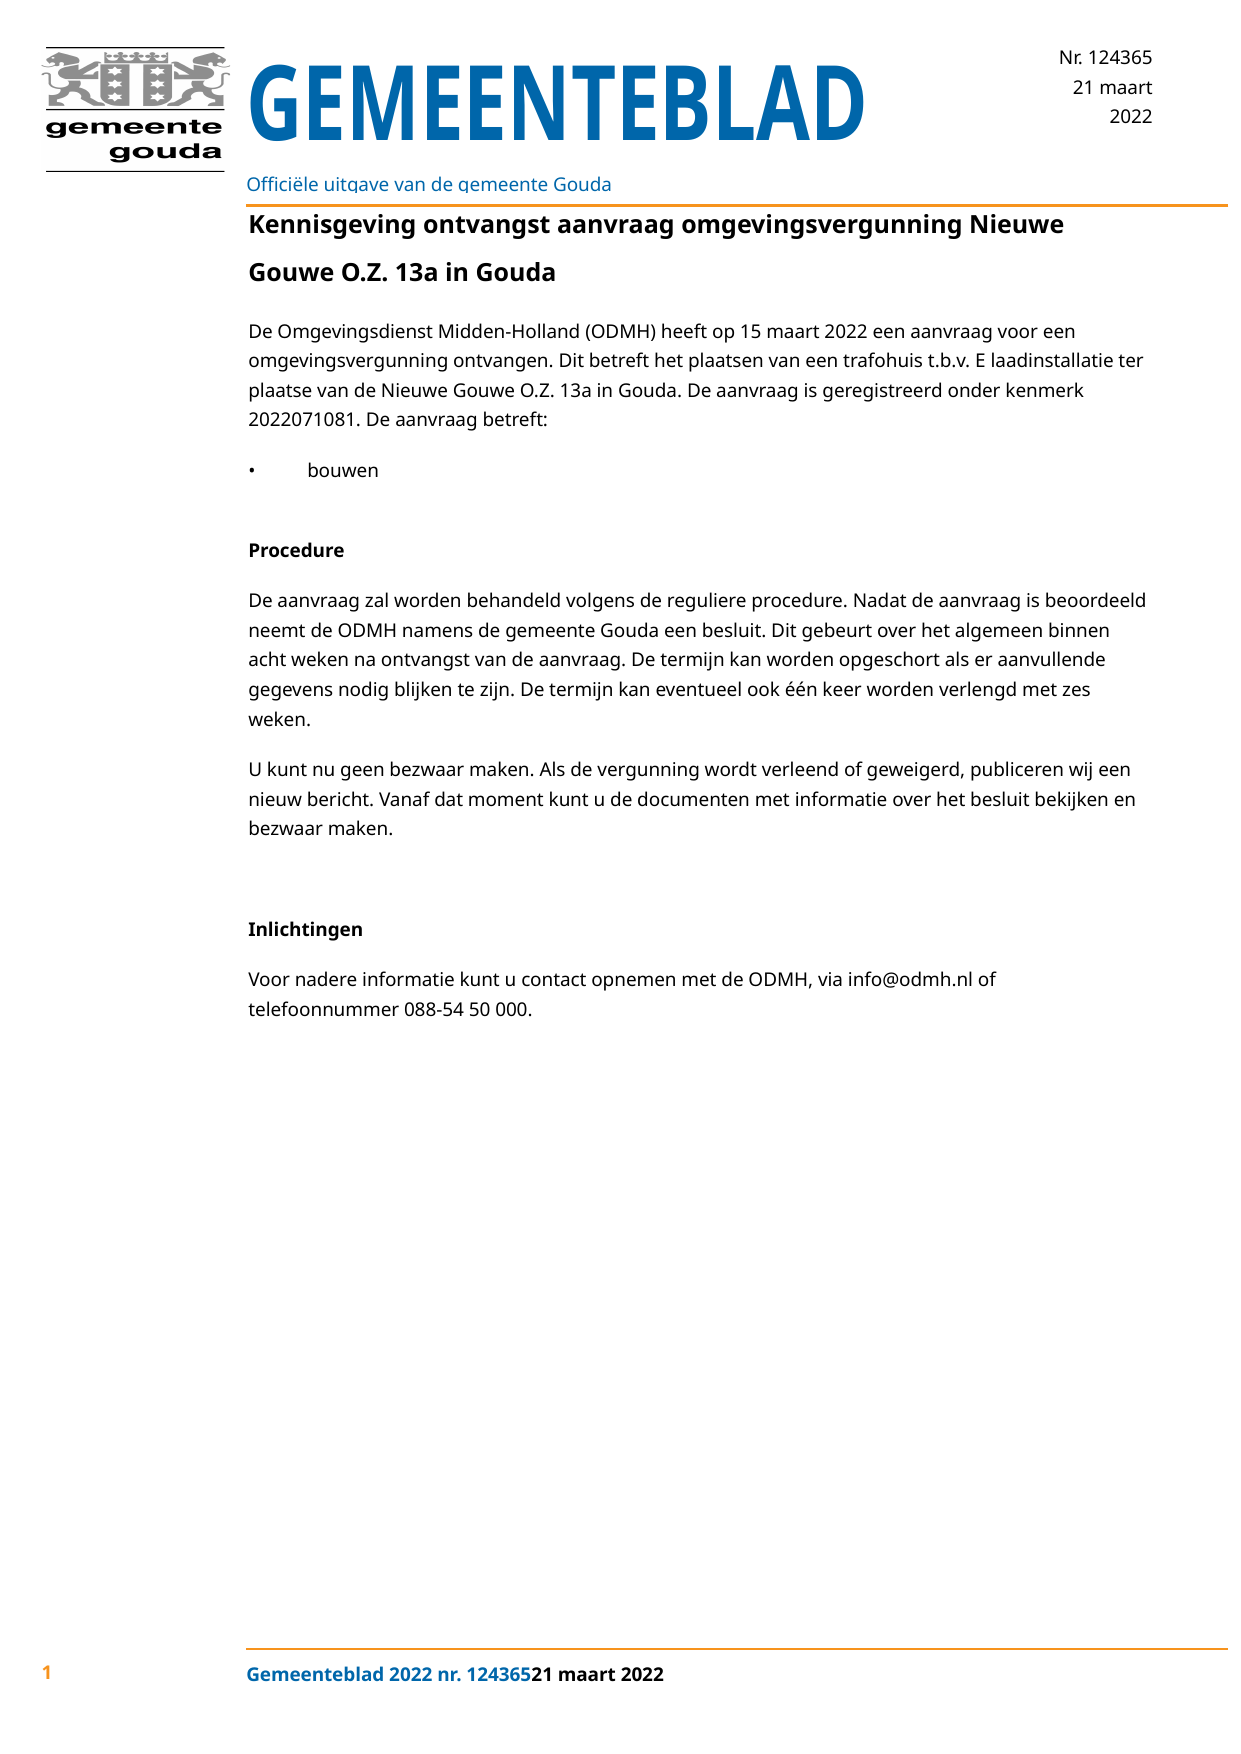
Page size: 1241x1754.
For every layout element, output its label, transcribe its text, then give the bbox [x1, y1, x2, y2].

text Procedure [248, 537, 1152, 563]
text Voor nadere informatie kunt u contact opnemen met de ODMH, via info@odmh.nl of telefoonnummer 088-54 50 000. [248, 967, 1152, 1022]
list bouwen [248, 457, 1152, 483]
picture [41, 47, 231, 172]
text U kunt nu geen bezwaar maken. Als de vergunning wordt verleend of geweigerd, publiceren wij een nieuw bericht. Vanaf dat moment kunt u de documenten met informatie over het besluit bekijken en bezwaar maken. [248, 756, 1152, 841]
text De aanvraag zal worden behandeld volgens de reguliere procedure. Nadat de aanvraag is beoordeeld neemt de ODMH namens de gemeente Gouda een besluit. Dit gebeurt over het algemeen binnen acht weken na ontvangst van de aanvraag. De termijn kan worden opgeschort als er aanvullende gegevens nodig blijken te zijn. De termijn kan eventueel ook één keer worden verlengd met zes weken. [248, 587, 1152, 732]
text Inlichtingen [248, 916, 1152, 942]
text De Omgevingsdienst Midden-Holland (ODMH) heeft op 15 maart 2022 een aanvraag voor een omgevingsvergunning ontvangen. Dit betreft het plaatsen van een trafohuis t.b.v. E laadinstallatie ter plaatse van de Nieuwe Gouwe O.Z. 13a in Gouda. De aanvraag is geregistreerd onder kenmerk 2022071081. De aanvraag betreft: [248, 318, 1152, 432]
text Kennisgeving ontvangst aanvraag omgevingsvergunning Nieuwe Gouwe O.Z. 13a in Gouda [248, 207, 1152, 288]
